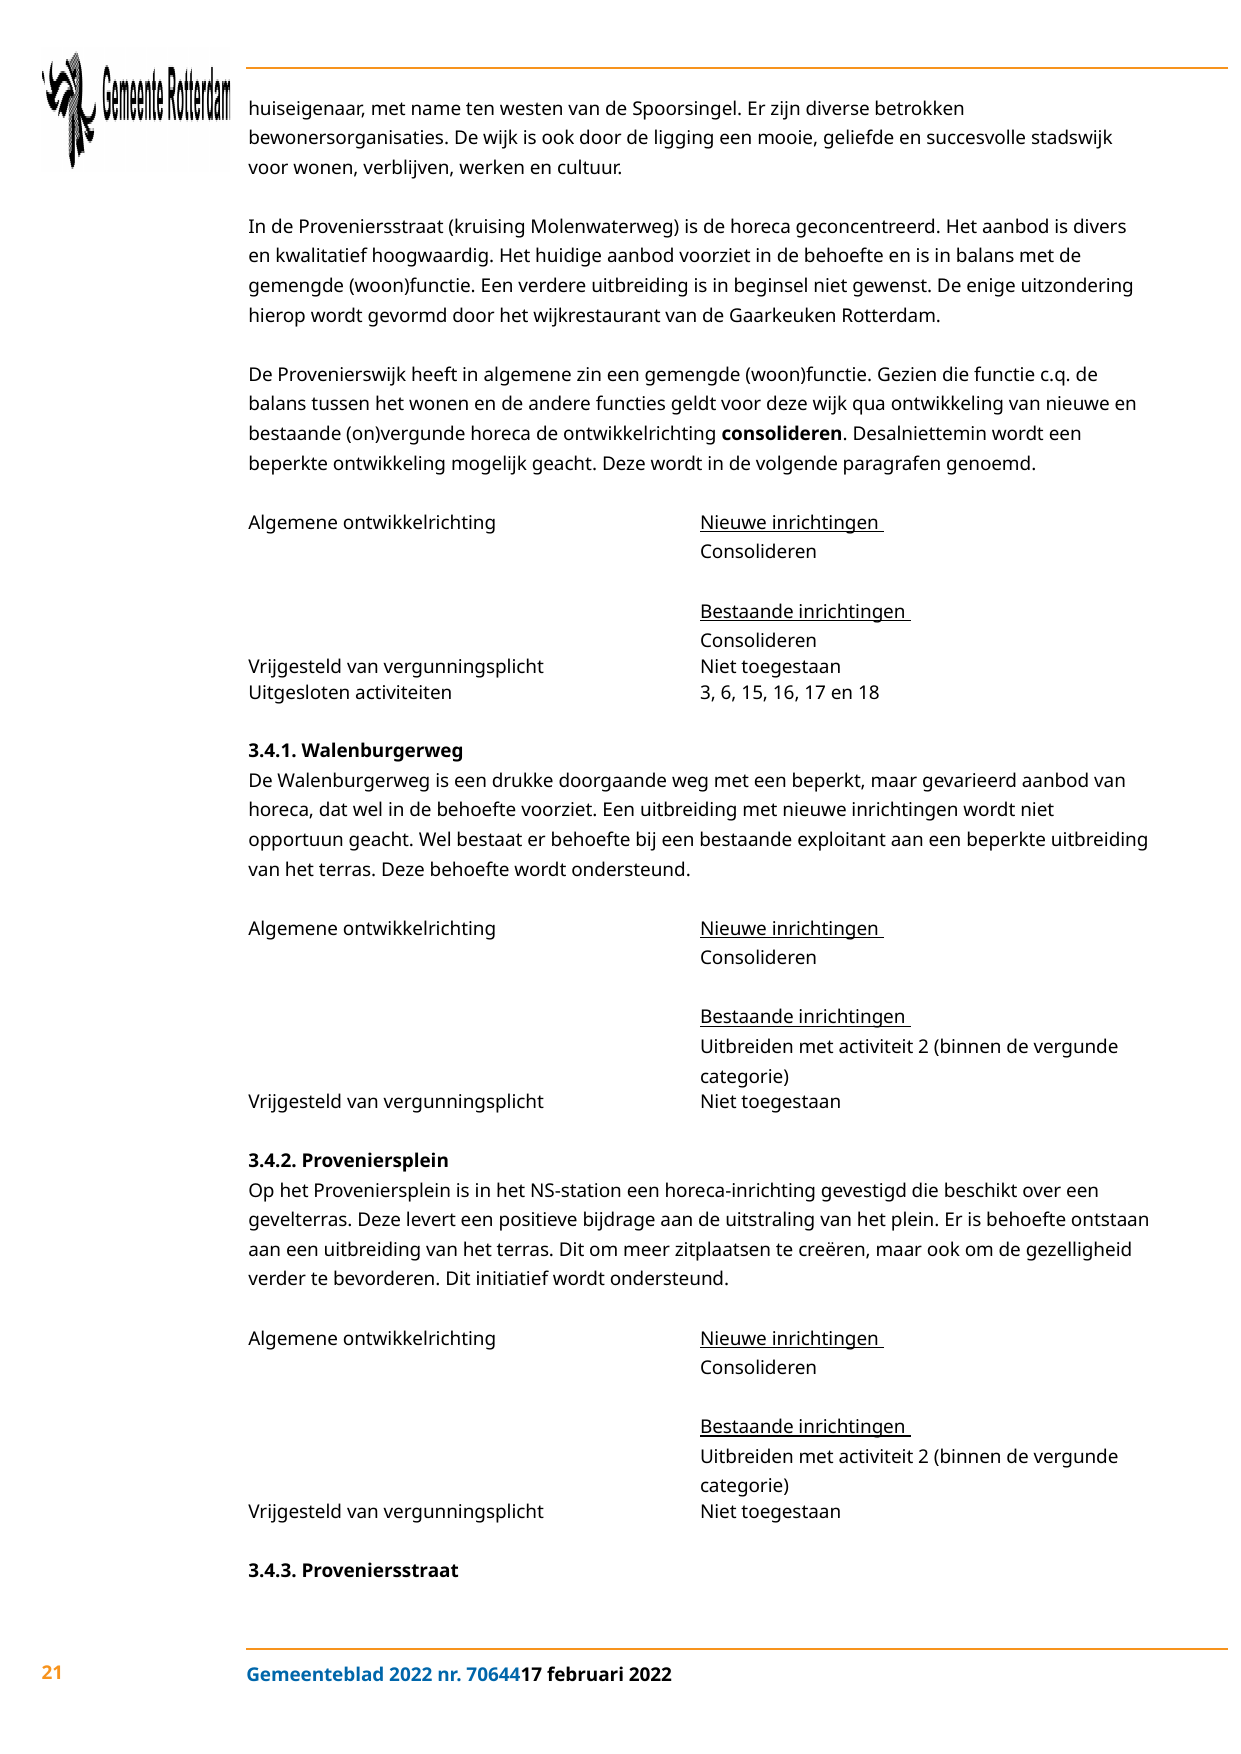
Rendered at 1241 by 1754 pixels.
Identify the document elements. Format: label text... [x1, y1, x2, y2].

text 3.4.1. Walenburgerweg [248, 737, 1152, 763]
picture [41, 47, 231, 172]
text 3.4.3. Proveniersstraat [248, 1557, 1152, 1583]
table_cell 3, 6, 15, 16, 17 en 18 [700, 679, 1152, 704]
text Op het Proveniersplein is in het NS-station een horeca-inrichting gevestigd die beschikt over een gevelterras. Deze levert een positieve bijdrage aan de uitstraling van het plein. Er is behoefte ontstaan aan een uitbreiding van het terras. Dit om meer zitplaatsen te creëren, maar ook om de gezelligheid verder te bevorderen. Dit initiatief wordt ondersteund. [248, 1177, 1152, 1291]
table_cell Niet toegestaan [700, 1499, 1152, 1524]
table_cell Vrijgesteld van vergunningsplicht [248, 1089, 700, 1114]
text De Walenburgerweg is een drukke doorgaande weg met een beperkt, maar gevarieerd aanbod van horeca, dat wel in de behoefte voorziet. Een uitbreiding met nieuwe inrichtingen wordt niet opportuun geacht. Wel bestaat er behoefte bij een bestaande exploitant aan een beperkte uitbreiding van het terras. Deze behoefte wordt ondersteund. [248, 767, 1152, 881]
table_cell Uitgesloten activiteiten [248, 679, 700, 704]
table_cell Niet toegestaan [700, 1089, 1152, 1114]
table_cell Niet toegestaan [700, 653, 1152, 679]
table_cell Vrijgesteld van vergunningsplicht [248, 1499, 700, 1524]
text De Provenierswijk heeft in algemene zin een gemengde (woon)functie. Gezien die functie c.q. de balans tussen het wonen en de andere functies geldt voor deze wijk qua ontwikkeling van nieuwe en bestaande (on)vergunde horeca de ontwikkelrichting consolideren. Desalniettemin wordt een beperkte ontwikkeling mogelijk geacht. Deze wordt in de volgende paragrafen genoemd. [248, 361, 1152, 476]
text 3.4.2. Proveniersplein [248, 1147, 1152, 1173]
text huiseigenaar, met name ten westen van de Spoorsingel. Er zijn diverse betrokken bewonersorganisaties. De wijk is ook door de ligging een mooie, geliefde en succesvolle stadswijk voor wonen, verblijven, werken en cultuur. [248, 95, 1152, 180]
table_header Algemene ontwikkelrichting [248, 509, 700, 653]
table_header Nieuwe inrichtingen Consolideren Bestaande inrichtingen Uitbreiden met activiteit 2 (binnen de vergunde categorie) [700, 915, 1152, 1089]
table_header Nieuwe inrichtingen Consolideren Bestaande inrichtingen Uitbreiden met activiteit 2 (binnen de vergunde categorie) [700, 1325, 1152, 1498]
table_header Algemene ontwikkelrichting [248, 915, 700, 1089]
table_cell Vrijgesteld van vergunningsplicht [248, 653, 700, 679]
table_header Nieuwe inrichtingen Consolideren Bestaande inrichtingen Consolideren [700, 509, 1152, 653]
text In de Proveniersstraat (kruising Molenwaterweg) is de horeca geconcentreerd. Het aanbod is divers en kwalitatief hoogwaardig. Het huidige aanbod voorziet in de behoefte en is in balans met de gemengde (woon)functie. Een verdere uitbreiding is in beginsel niet gewenst. De enige uitzondering hierop wordt gevormd door het wijkrestaurant van de Gaarkeuken Rotterdam. [248, 213, 1152, 328]
table_header Algemene ontwikkelrichting [248, 1325, 700, 1498]
